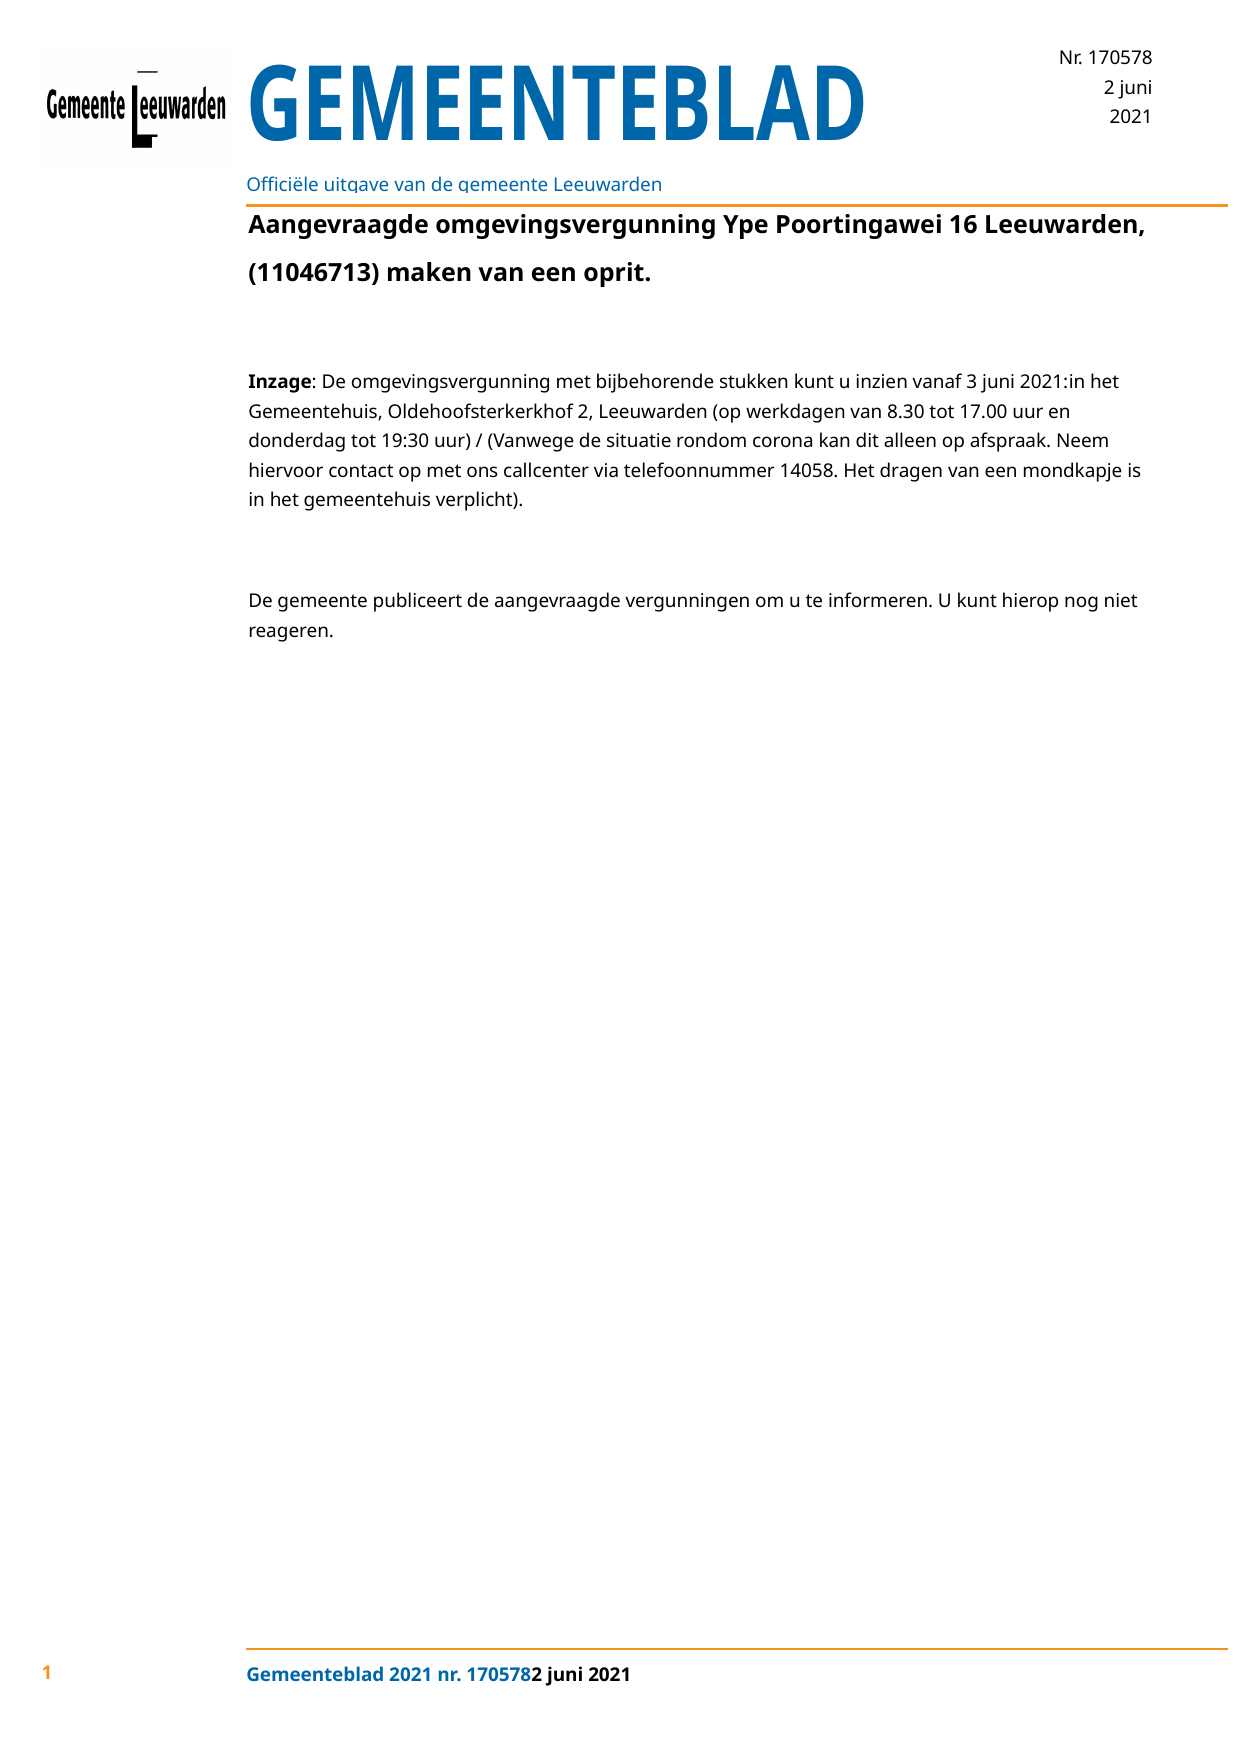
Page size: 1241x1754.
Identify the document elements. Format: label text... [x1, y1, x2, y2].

picture [41, 47, 231, 172]
text De gemeente publiceert de aangevraagde vergunningen om u te informeren. U kunt hierop nog niet reageren. [248, 587, 1152, 643]
text Aangevraagde omgevingsvergunning Ype Poortingawei 16 Leeuwarden, (11046713) maken van een oprit. [248, 207, 1152, 288]
text Inzage: De omgevingsvergunning met bijbehorende stukken kunt u inzien vanaf 3 juni 2021:in het Gemeentehuis, Oldehoofsterkerkhof 2, Leeuwarden (op werkdagen van 8.30 tot 17.00 uur en donderdag tot 19:30 uur) / (Vanwege de situatie rondom corona kan dit alleen op afspraak. Neem hiervoor contact op met ons callcenter via telefoonnummer 14058. Het dragen van een mondkapje is in het gemeentehuis verplicht). [248, 368, 1152, 512]
